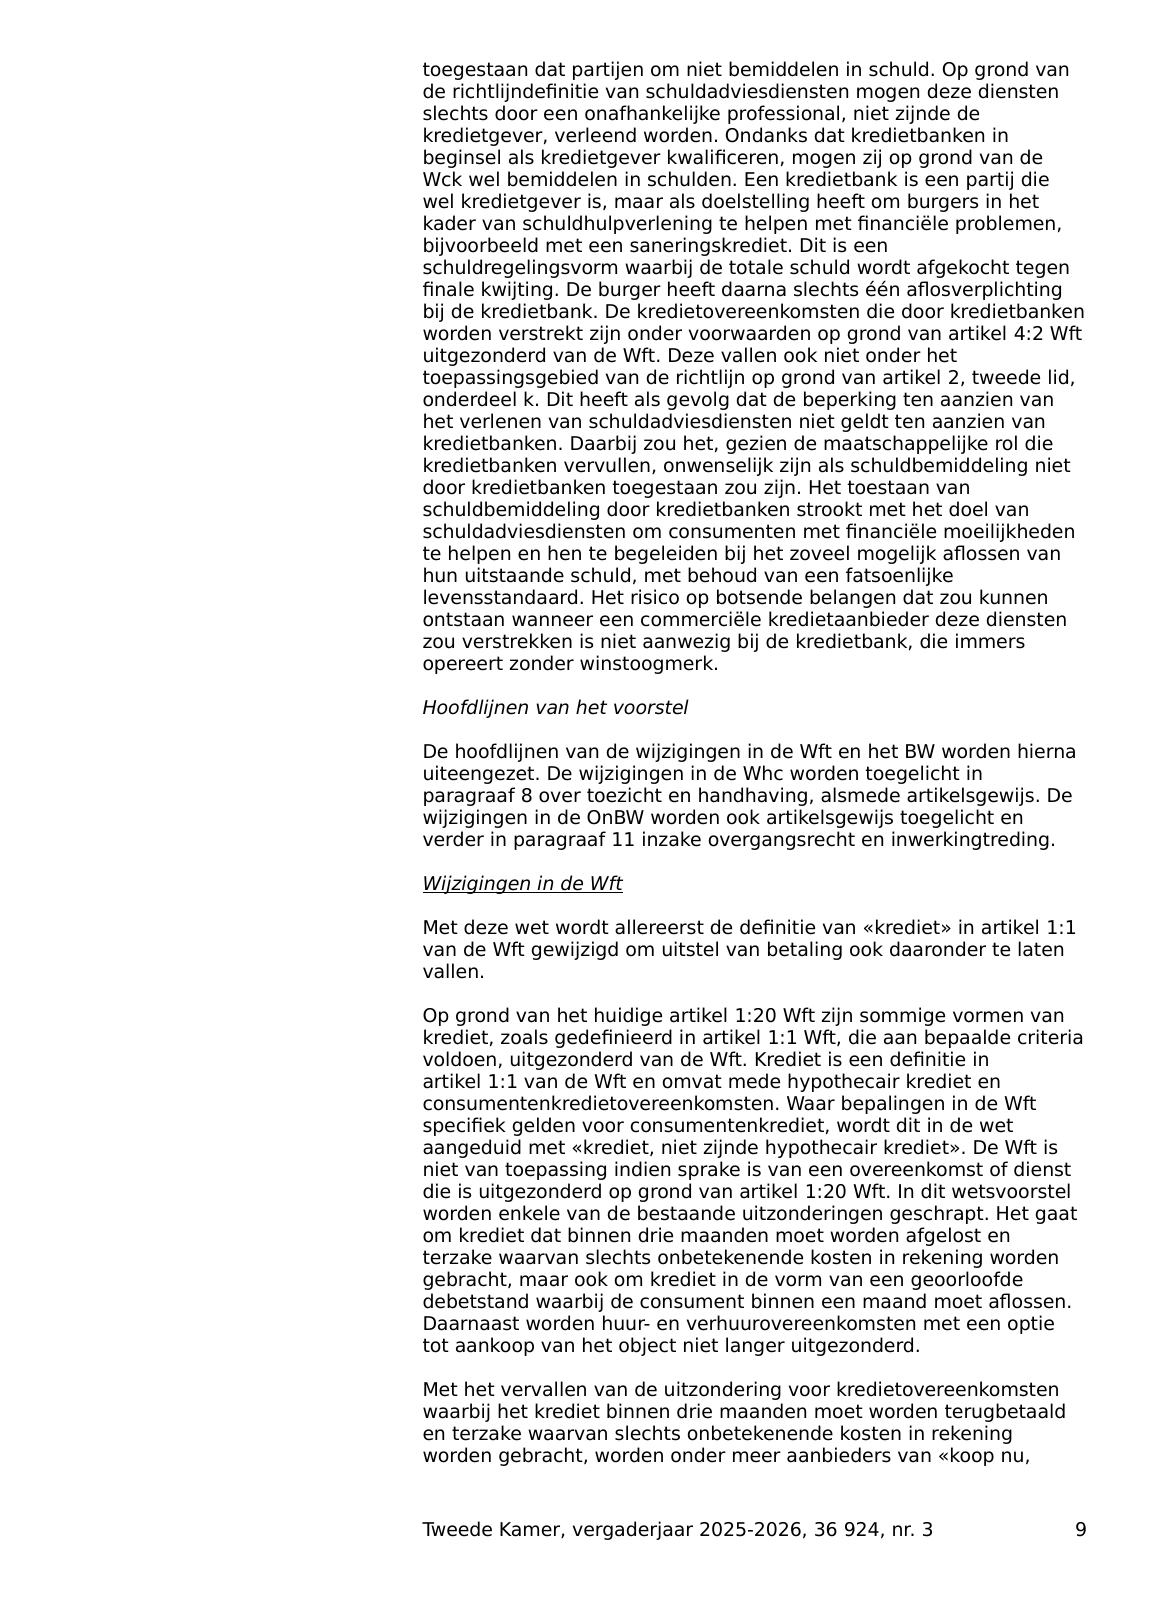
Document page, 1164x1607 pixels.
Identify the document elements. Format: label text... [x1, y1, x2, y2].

subtitle Wijzigingen in de Wft [422, 873, 1087, 895]
subtitle Hoofdlijnen van het voorstel [422, 697, 1087, 719]
text toegestaan dat partijen om niet bemiddelen in schuld. Op grond van de richtlijndefinitie van schuldadviesdiensten mogen deze diensten slechts door een onafhankelijke professional, niet zijnde de kredietgever, verleend worden. Ondanks dat kredietbanken in beginsel als kredietgever kwalificeren, mogen zij op grond van de Wck wel bemiddelen in schulden. Een kredietbank is een partij die wel kredietgever is, maar als doelstelling heeft om burgers in het kader van schuldhulpverlening te helpen met financiële problemen, bijvoorbeeld met een saneringskrediet. Dit is een schuldregelingsvorm waarbij de totale schuld wordt afgekocht tegen finale kwijting. De burger heeft daarna slechts één aflosverplichting bij de kredietbank. De kredietovereenkomsten die door kredietbanken worden verstrekt zijn onder voorwaarden op grond van artikel 4:2 Wft uitgezonderd van de Wft. Deze vallen ook niet onder het toepassingsgebied van de richtlijn op grond van artikel 2, tweede lid, onderdeel k. Dit heeft als gevolg dat de beperking ten aanzien van het verlenen van schuldadviesdiensten niet geldt ten aanzien van kredietbanken. Daarbij zou het, gezien de maatschappelijke rol die kredietbanken vervullen, onwenselijk zijn als schuldbemiddeling niet door kredietbanken toegestaan zou zijn. Het toestaan van schuldbemiddeling door kredietbanken strookt met het doel van schuldadviesdiensten om consumenten met financiële moeilijkheden te helpen en hen te begeleiden bij het zoveel mogelijk aflossen van hun uitstaande schuld, met behoud van een fatsoenlijke levensstandaard. Het risico op botsende belangen dat zou kunnen ontstaan wanneer een commerciële kredietaanbieder deze diensten zou verstrekken is niet aanwezig bij de kredietbank, die immers opereert zonder winstoogmerk. [422, 59, 1087, 674]
text Met deze wet wordt allereerst de definitie van «krediet» in artikel 1:1 van de Wft gewijzigd om uitstel van betaling ook daaronder te laten vallen. [422, 917, 1087, 983]
text Met het vervallen van de uitzondering voor kredietovereenkomsten waarbij het krediet binnen drie maanden moet worden terugbetaald en terzake waarvan slechts onbetekenende kosten in rekening worden gebracht, worden onder meer aanbieders van «koop nu, [422, 1379, 1087, 1467]
text De hoofdlijnen van de wijzigingen in de Wft en het BW worden hierna uiteengezet. De wijzigingen in de Whc worden toegelicht in paragraaf 8 over toezicht en handhaving, alsmede artikelsgewijs. De wijzigingen in de OnBW worden ook artikelsgewijs toegelicht en verder in paragraaf 11 inzake overgangsrecht en inwerkingtreding. [422, 741, 1087, 851]
text Op grond van het huidige artikel 1:20 Wft zijn sommige vormen van krediet, zoals gedefinieerd in artikel 1:1 Wft, die aan bepaalde criteria voldoen, uitgezonderd van de Wft. Krediet is een definitie in artikel 1:1 van de Wft en omvat mede hypothecair krediet en consumentenkredietovereenkomsten. Waar bepalingen in de Wft specifiek gelden voor consumentenkrediet, wordt dit in de wet aangeduid met «krediet, niet zijnde hypothecair krediet». De Wft is niet van toepassing indien sprake is van een overeenkomst of dienst die is uitgezonderd op grond van artikel 1:20 Wft. In dit wetsvoorstel worden enkele van de bestaande uitzonderingen geschrapt. Het gaat om krediet dat binnen drie maanden moet worden afgelost en terzake waarvan slechts onbetekenende kosten in rekening worden gebracht, maar ook om krediet in de vorm van een geoorloofde debetstand waarbij de consument binnen een maand moet aflossen. Daarnaast worden huur- en verhuurovereenkomsten met een optie tot aankoop van het object niet langer uitgezonderd. [422, 1005, 1087, 1357]
